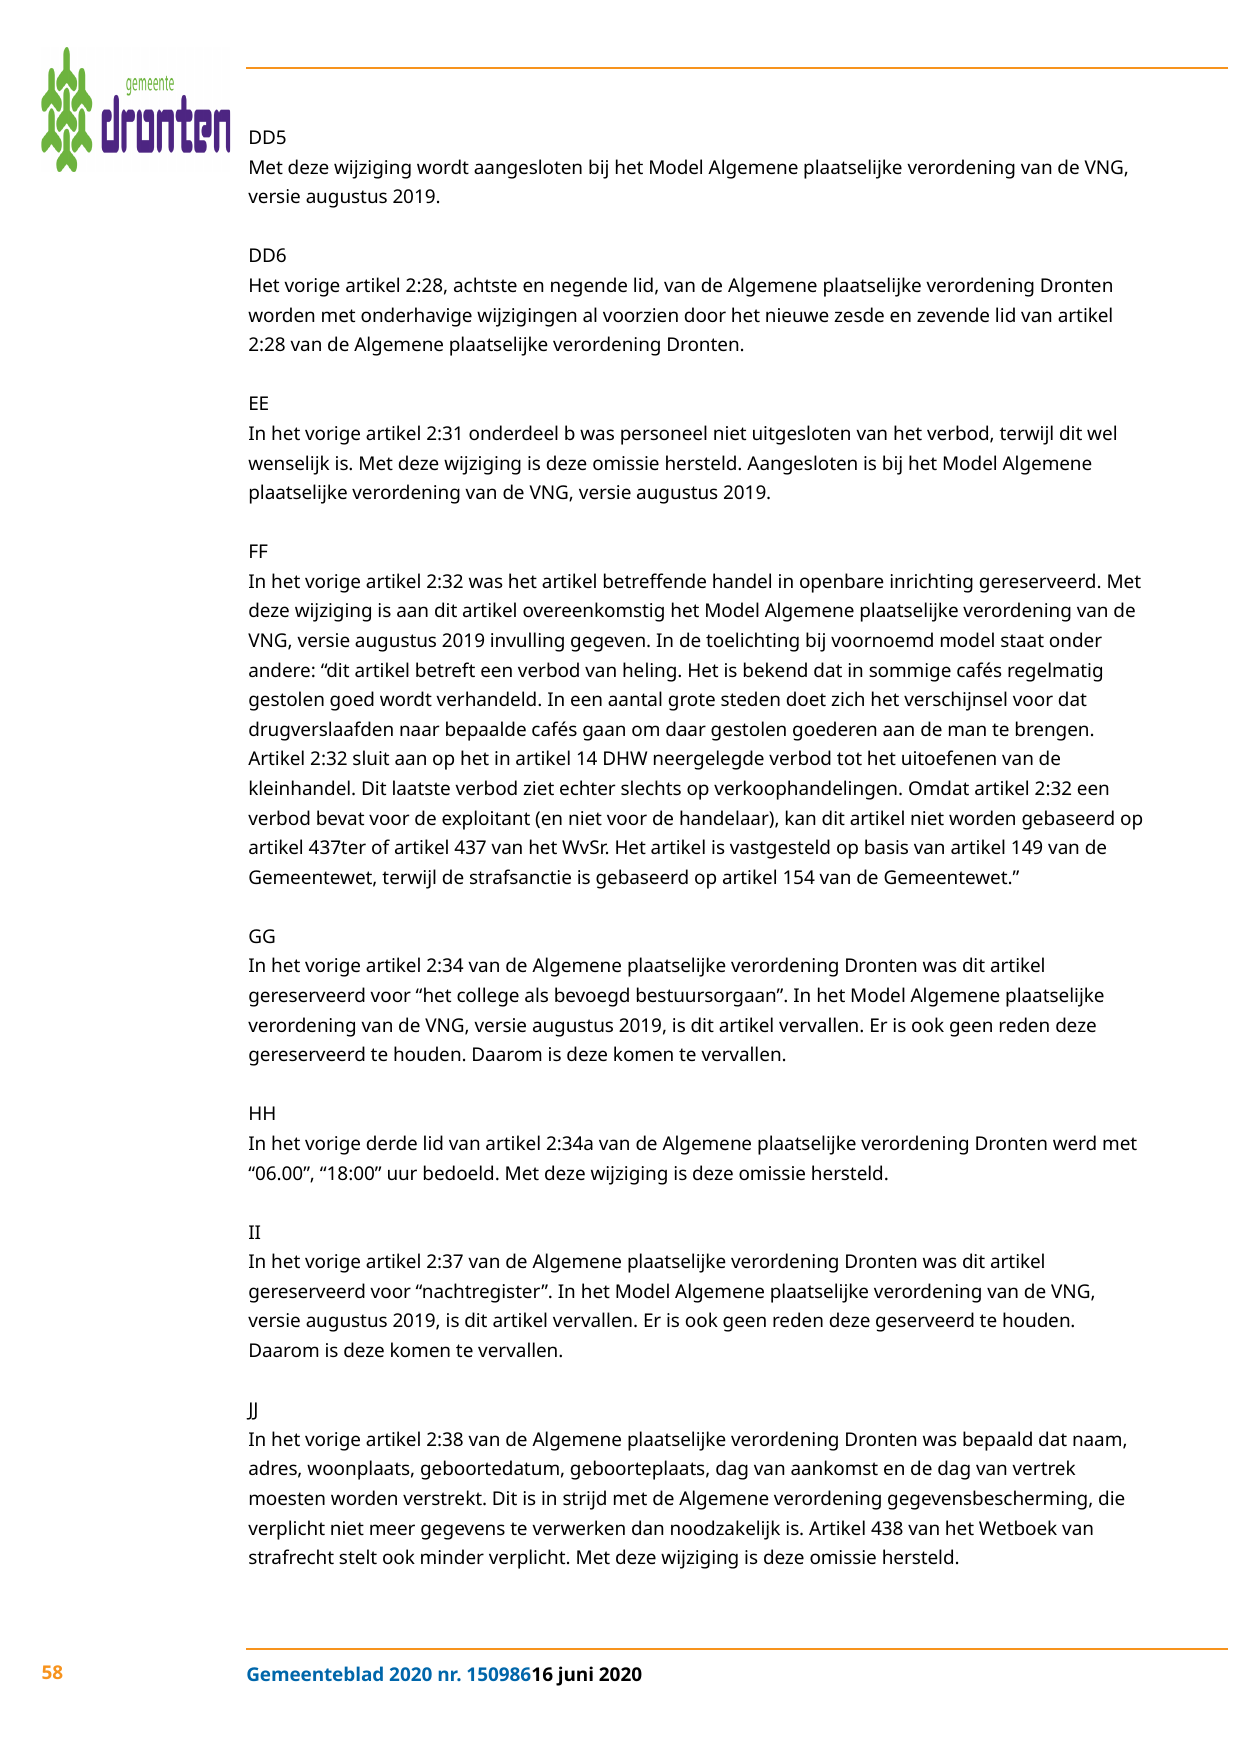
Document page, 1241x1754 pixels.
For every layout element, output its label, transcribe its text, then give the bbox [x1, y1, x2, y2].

text FF [248, 538, 1152, 564]
text HH [248, 1101, 1152, 1126]
text GG [248, 923, 1152, 949]
text In het vorige artikel 2:38 van de Algemene plaatselijke verordening Dronten was bepaald dat naam, adres, woonplaats, geboortedatum, geboorteplaats, dag van aankomst en de dag van vertrek moesten worden verstrekt. Dit is in strijd met de Algemene verordening gegevensbescherming, die verplicht niet meer gegevens te verwerken dan noodzakelijk is. Artikel 438 van het Wetboek van strafrecht stelt ook minder verplicht. Met deze wijziging is deze omissie hersteld. [248, 1426, 1152, 1570]
text DD5 [248, 124, 1152, 150]
text EE [248, 391, 1152, 416]
text Met deze wijziging wordt aangesloten bij het Model Algemene plaatselijke verordening van de VNG, versie augustus 2019. [248, 154, 1152, 209]
text Het vorige artikel 2:28, achtste en negende lid, van de Algemene plaatselijke verordening Dronten worden met onderhavige wijzigingen al voorzien door het nieuwe zesde en zevende lid van artikel 2:28 van de Algemene plaatselijke verordening Dronten. [248, 272, 1152, 357]
text II [248, 1219, 1152, 1245]
text In het vorige artikel 2:31 onderdeel b was personeel niet uitgesloten van het verbod, terwijl dit wel wenselijk is. Met deze wijziging is deze omissie hersteld. Aangesloten is bij het Model Algemene plaatselijke verordening van de VNG, versie augustus 2019. [248, 420, 1152, 505]
text JJ [248, 1396, 1152, 1422]
text In het vorige artikel 2:34 van de Algemene plaatselijke verordening Dronten was dit artikel gereserveerd voor “het college als bevoegd bestuursorgaan”. In het Model Algemene plaatselijke verordening van de VNG, versie augustus 2019, is dit artikel vervallen. Er is ook geen reden deze gereserveerd te houden. Daarom is deze komen te vervallen. [248, 953, 1152, 1067]
text In het vorige derde lid van artikel 2:34a van de Algemene plaatselijke verordening Dronten werd met “06.00”, “18:00” uur bedoeld. Met deze wijziging is deze omissie hersteld. [248, 1130, 1152, 1186]
picture [41, 47, 231, 172]
text In het vorige artikel 2:37 van de Algemene plaatselijke verordening Dronten was dit artikel gereserveerd voor “nachtregister”. In het Model Algemene plaatselijke verordening van de VNG, versie augustus 2019, is dit artikel vervallen. Er is ook geen reden deze geserveerd te houden. Daarom is deze komen te vervallen. [248, 1248, 1152, 1363]
text DD6 [248, 243, 1152, 268]
text In het vorige artikel 2:32 was het artikel betreffende handel in openbare inrichting gereserveerd. Met deze wijziging is aan dit artikel overeenkomstig het Model Algemene plaatselijke verordening van de VNG, versie augustus 2019 invulling gegeven. In de toelichting bij voornoemd model staat onder andere: “dit artikel betreft een verbod van heling. Het is bekend dat in sommige cafés regelmatig gestolen goed wordt verhandeld. In een aantal grote steden doet zich het verschijnsel voor dat drugverslaafden naar bepaalde cafés gaan om daar gestolen goederen aan de man te brengen. Artikel 2:32 sluit aan op het in artikel 14 DHW neergelegde verbod tot het uitoefenen van de kleinhandel. Dit laatste verbod ziet echter slechts op verkoophandelingen. Omdat artikel 2:32 een verbod bevat voor de exploitant (en niet voor de handelaar), kan dit artikel niet worden gebaseerd op artikel 437ter of artikel 437 van het WvSr. Het artikel is vastgesteld op basis van artikel 149 van de Gemeentewet, terwijl de strafsanctie is gebaseerd op artikel 154 van de Gemeentewet.” [248, 568, 1152, 890]
